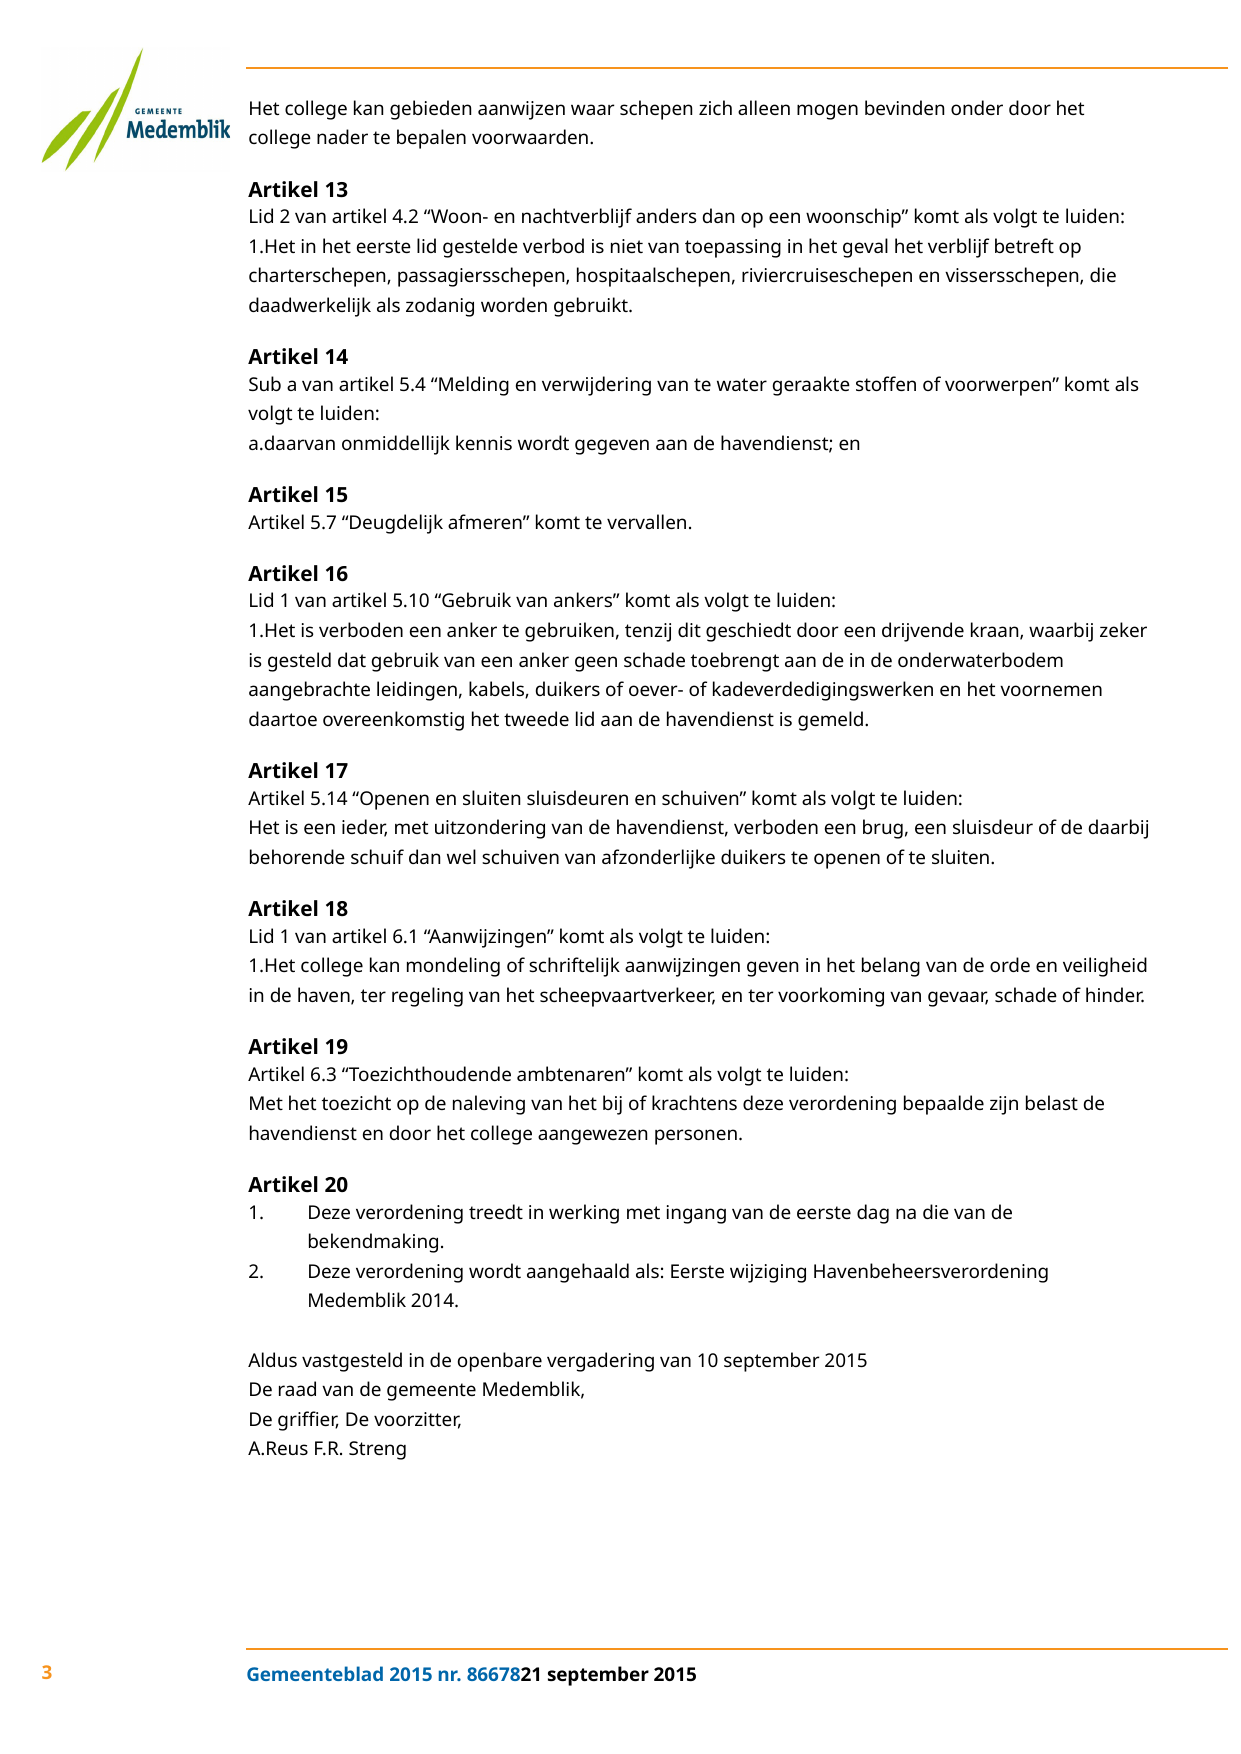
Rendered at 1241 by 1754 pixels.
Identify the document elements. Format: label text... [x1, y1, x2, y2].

picture [41, 47, 231, 172]
text Sub a van artikel 5.4 “Melding en verwijdering van te water geraakte stoffen of voorwerpen” komt als volgt te luiden: [248, 371, 1152, 426]
text Lid 1 van artikel 6.1 “Aanwijzingen” komt als volgt te luiden: [248, 923, 1152, 949]
text Met het toezicht op de naleving van het bij of krachtens deze verordening bepaalde zijn belast de havendienst en door het college aangewezen personen. [248, 1091, 1152, 1146]
text Lid 1 van artikel 5.10 “Gebruik van ankers” komt als volgt te luiden: [248, 588, 1152, 613]
list Deze verordening wordt aangehaald als: Eerste wijziging Havenbeheersverordening Medemblik 2014. [248, 1258, 1152, 1313]
text Artikel 19 [248, 1032, 1152, 1061]
text Het is een ieder, met uitzondering van de havendienst, verboden een brug, een sluisdeur of de daarbij behorende schuif dan wel schuiven van afzonderlijke duikers te openen of te sluiten. [248, 814, 1152, 870]
text Artikel 6.3 “Toezichthoudende ambtenaren” komt als volgt te luiden: [248, 1061, 1152, 1087]
list Deze verordening treedt in werking met ingang van de eerste dag na die van de bekendmaking. [248, 1199, 1152, 1254]
text Artikel 15 [248, 480, 1152, 509]
text Artikel 20 [248, 1171, 1152, 1199]
text Artikel 14 [248, 342, 1152, 371]
text De raad van de gemeente Medemblik, [248, 1376, 1152, 1402]
text Artikel 13 [248, 175, 1152, 203]
text Artikel 16 [248, 559, 1152, 588]
text Aldus vastgesteld in de openbare vergadering van 10 september 2015 [248, 1347, 1152, 1373]
text Artikel 18 [248, 894, 1152, 923]
text 1.Het college kan mondeling of schriftelijk aanwijzingen geven in het belang van de orde en veiligheid in de haven, ter regeling van het scheepvaartverkeer, en ter voorkoming van gevaar, schade of hinder. [248, 952, 1152, 1008]
text Artikel 5.14 “Openen en sluiten sluisdeuren en schuiven” komt als volgt te luiden: [248, 785, 1152, 811]
text De griffier, De voorzitter, [248, 1406, 1152, 1432]
text 1.Het is verboden een anker te gebruiken, tenzij dit geschiedt door een drijvende kraan, waarbij zeker is gesteld dat gebruik van een anker geen schade toebrengt aan de in de onderwaterbodem aangebrachte leidingen, kabels, duikers of oever- of kadeverdedigingswerken en het voornemen daartoe overeenkomstig het tweede lid aan de havendienst is gemeld. [248, 617, 1152, 732]
text Lid 2 van artikel 4.2 “Woon- en nachtverblijf anders dan op een woonschip” komt als volgt te luiden: [248, 203, 1152, 229]
text a.daarvan onmiddellijk kennis wordt gegeven aan de havendienst; en [248, 430, 1152, 456]
text Artikel 5.7 “Deugdelijk afmeren” komt te vervallen. [248, 509, 1152, 534]
text 1.Het in het eerste lid gestelde verbod is niet van toepassing in het geval het verblijf betreft op charterschepen, passagiersschepen, hospitaalschepen, riviercruiseschepen en vissersschepen, die daadwerkelijk als zodanig worden gebruikt. [248, 233, 1152, 318]
text Artikel 17 [248, 756, 1152, 785]
text A.Reus F.R. Streng [248, 1436, 1152, 1461]
text Het college kan gebieden aanwijzen waar schepen zich alleen mogen bevinden onder door het college nader te bepalen voorwaarden. [248, 95, 1152, 150]
